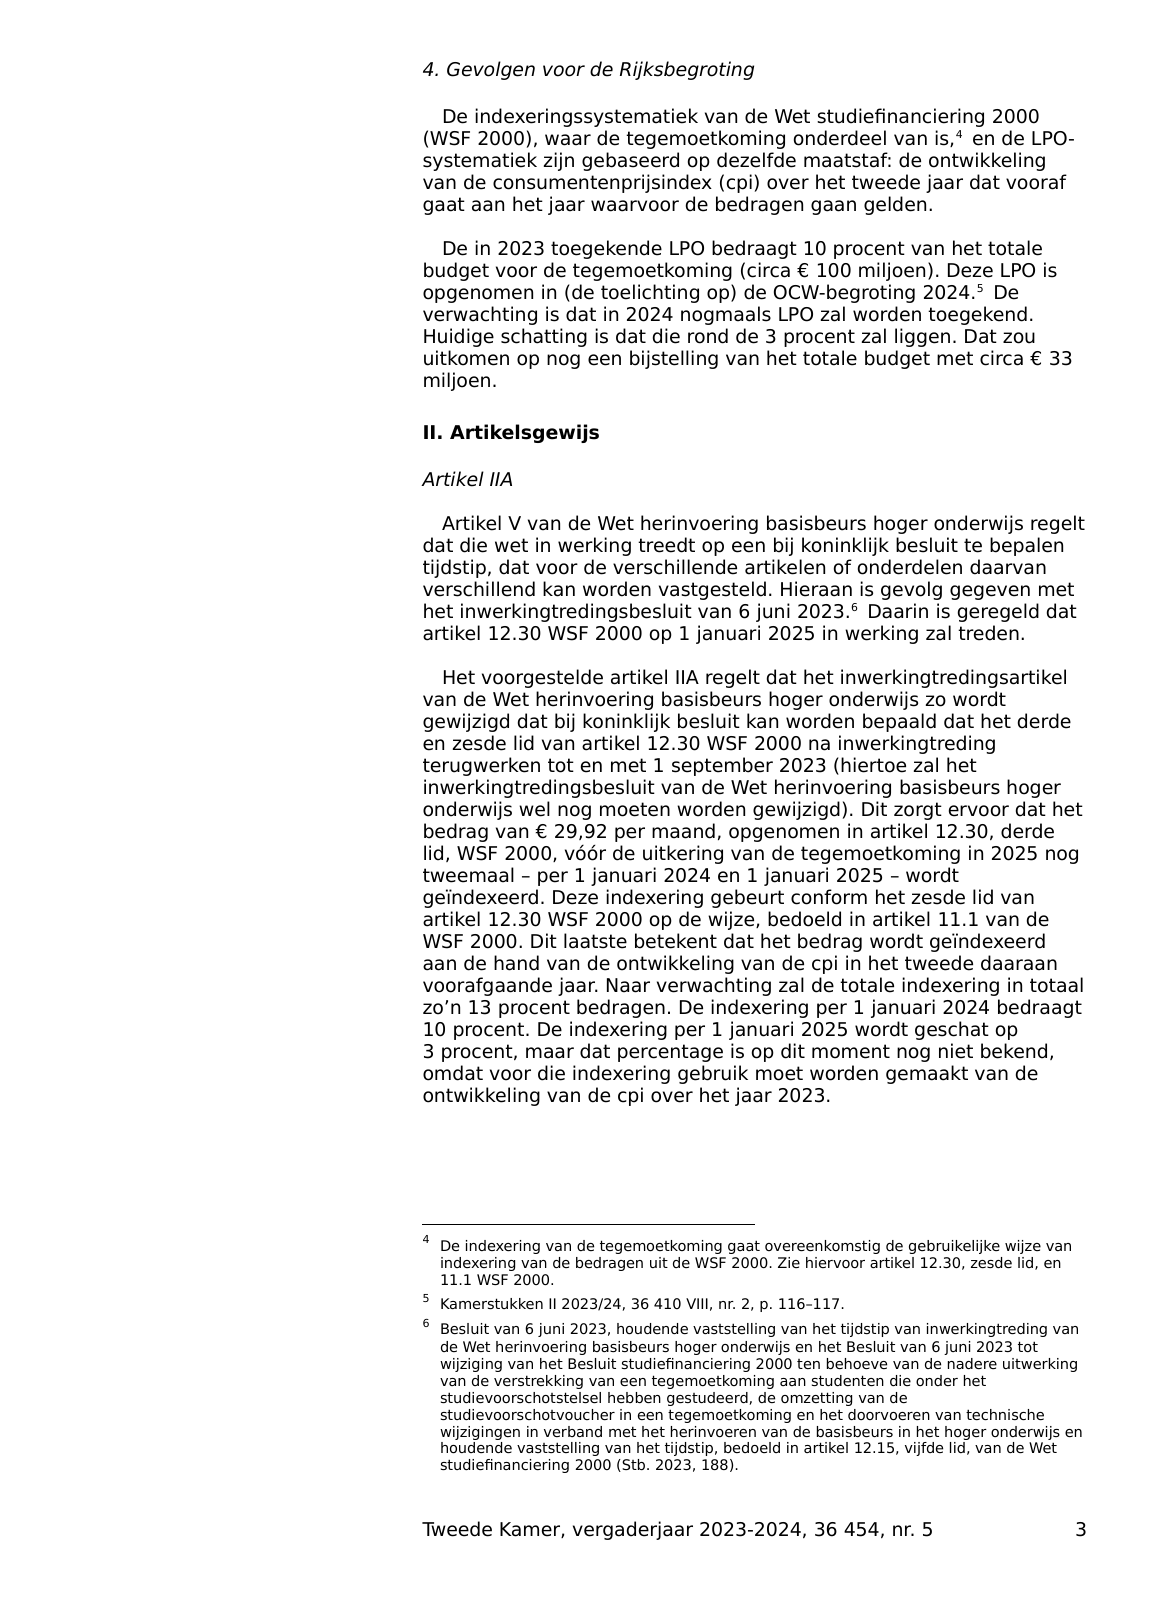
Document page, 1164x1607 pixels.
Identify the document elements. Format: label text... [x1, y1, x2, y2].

subtitle Artikel IIA [422, 469, 1087, 491]
subtitle 4. Gevolgen voor de Rijksbegroting [422, 59, 1087, 81]
text Het voorgestelde artikel IIA regelt dat het inwerkingtredingsartikel van de Wet herinvoering basisbeurs hoger onderwijs zo wordt gewijzigd dat bij koninklijk besluit kan worden bepaald dat het derde en zesde lid van artikel 12.30 WSF 2000 na inwerkingtreding terugwerken tot en met 1 september 2023 (hiertoe zal het inwerkingtredingsbesluit van de Wet herinvoering basisbeurs hoger onderwijs wel nog moeten worden gewijzigd). Dit zorgt ervoor dat het bedrag van € 29,92 per maand, opgenomen in artikel 12.30, derde lid, WSF 2000, vóór de uitkering van de tegemoetkoming in 2025 nog tweemaal – per 1 januari 2024 en 1 januari 2025 – wordt geïndexeerd. Deze indexering gebeurt conform het zesde lid van artikel 12.30 WSF 2000 op de wijze, bedoeld in artikel 11.1 van de WSF 2000. Dit laatste betekent dat het bedrag wordt geïndexeerd aan de hand van de ontwikkeling van de cpi in het tweede daaraan voorafgaande jaar. Naar verwachting zal de totale indexering in totaal zo’n 13 procent bedragen. De indexering per 1 januari 2024 bedraagt 10 procent. De indexering per 1 januari 2025 wordt geschat op 3 procent, maar dat percentage is op dit moment nog niet bekend, omdat voor die indexering gebruik moet worden gemaakt van de ontwikkeling van de cpi over het jaar 2023. [422, 667, 1087, 1107]
text Kamerstukken II 2023/24, 36 410 VIII, nr. 2, p. 116–117. [422, 1292, 1087, 1314]
text De indexeringssystematiek van de Wet studiefinanciering 2000 (WSF 2000), waar de tegemoetkoming onderdeel van is, en de LPO-systematiek zijn gebaseerd op dezelfde maatstaf: de ontwikkeling van de consumentenprijsindex (cpi) over het tweede jaar dat vooraf gaat aan het jaar waarvoor de bedragen gaan gelden. [422, 106, 1087, 216]
text De in 2023 toegekende LPO bedraagt 10 procent van het totale budget voor de tegemoetkoming (circa € 100 miljoen). Deze LPO is opgenomen in (de toelichting op) de OCW-begroting 2024. De verwachting is dat in 2024 nogmaals LPO zal worden toegekend. Huidige schatting is dat die rond de 3 procent zal liggen. Dat zou uitkomen op nog een bijstelling van het totale budget met circa € 33 miljoen. [422, 238, 1087, 392]
subtitle II. Artikelsgewijs [422, 422, 1087, 444]
text Artikel V van de Wet herinvoering basisbeurs hoger onderwijs regelt dat die wet in werking treedt op een bij koninklijk besluit te bepalen tijdstip, dat voor de verschillende artikelen of onderdelen daarvan verschillend kan worden vastgesteld. Hieraan is gevolg gegeven met het inwerkingtredingsbesluit van 6 juni 2023. Daarin is geregeld dat artikel 12.30 WSF 2000 op 1 januari 2025 in werking zal treden. [422, 513, 1087, 645]
text Besluit van 6 juni 2023, houdende vaststelling van het tijdstip van inwerkingtreding van de Wet herinvoering basisbeurs hoger onderwijs en het Besluit van 6 juni 2023 tot wijziging van het Besluit studiefinanciering 2000 ten behoeve van de nadere uitwerking van de verstrekking van een tegemoetkoming aan studenten die onder het studievoorschotstelsel hebben gestudeerd, de omzetting van de studievoorschotvoucher in een tegemoetkoming en het doorvoeren van technische wijzigingen in verband met het herinvoeren van de basisbeurs in het hoger onderwijs en houdende vaststelling van het tijdstip, bedoeld in artikel 12.15, vijfde lid, van de Wet studiefinanciering 2000 (Stb. 2023, 188). [422, 1317, 1087, 1474]
text De indexering van de tegemoetkoming gaat overeenkomstig de gebruikelijke wijze van indexering van de bedragen uit de WSF 2000. Zie hiervoor artikel 12.30, zesde lid, en 11.1 WSF 2000. [422, 1233, 1087, 1289]
